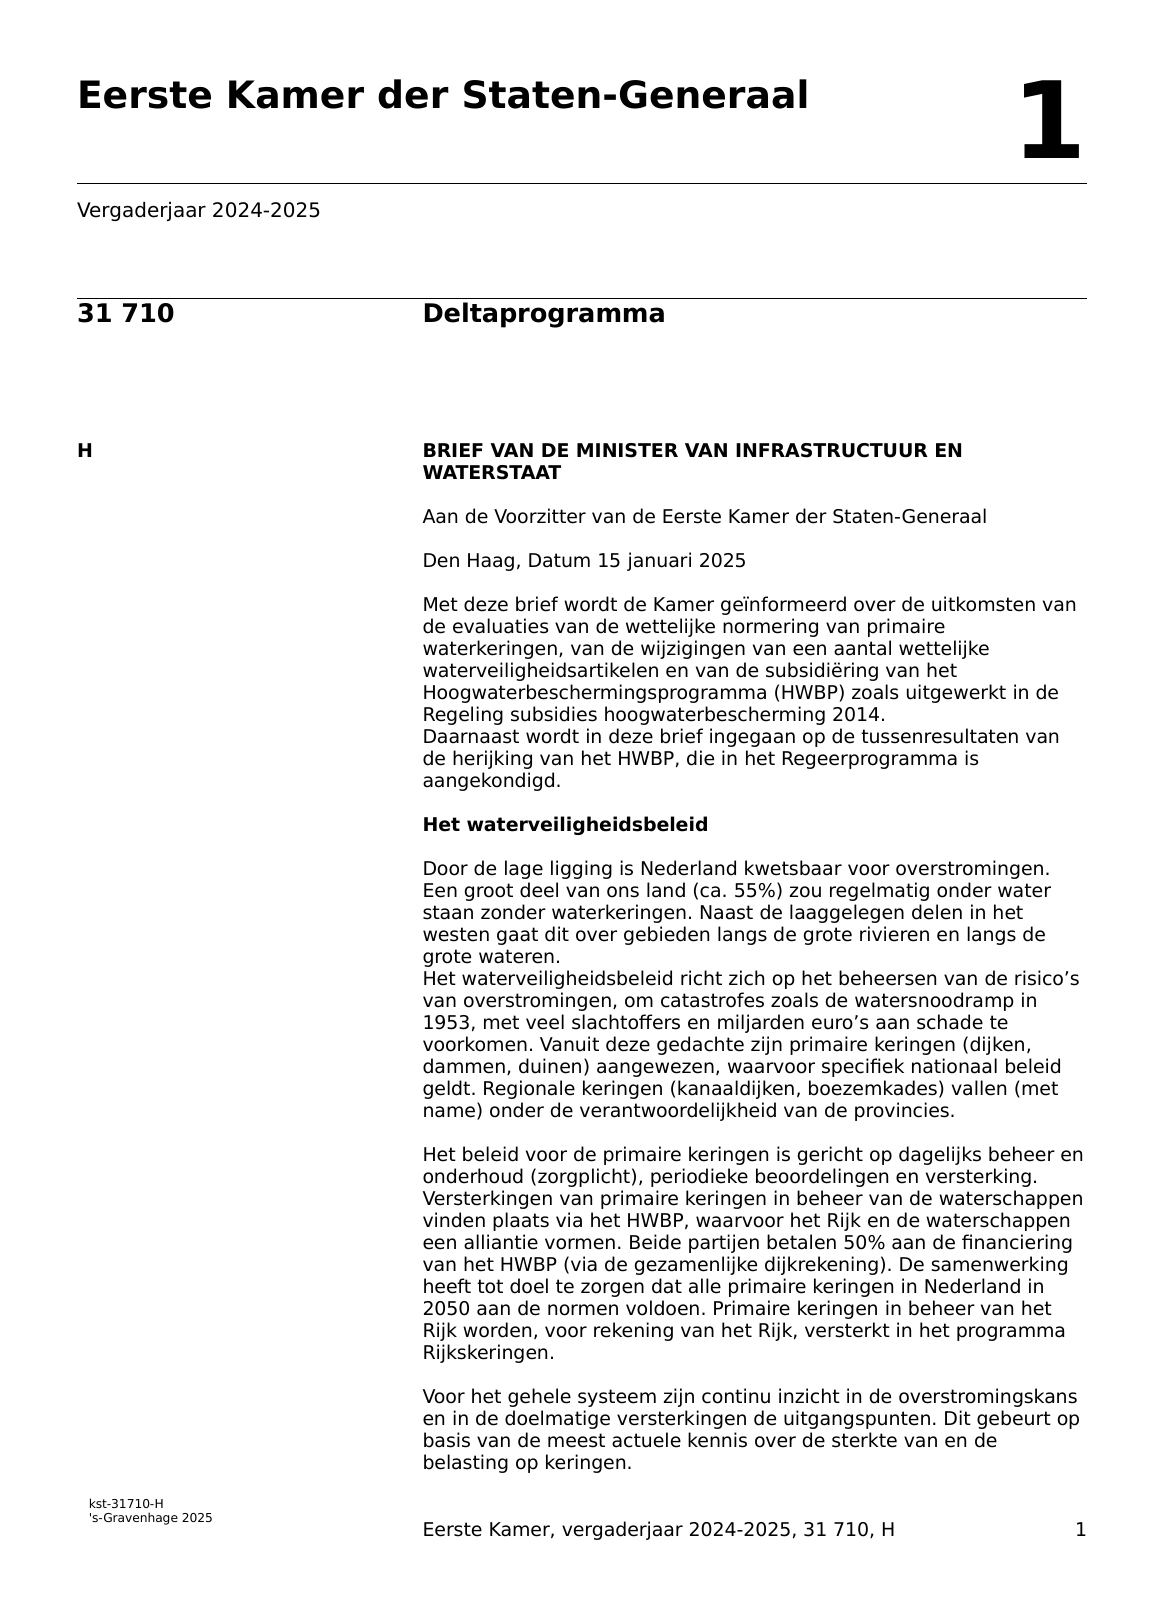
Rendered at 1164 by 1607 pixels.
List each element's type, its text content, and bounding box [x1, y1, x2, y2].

table_header Eerste Kamer der Staten-Generaal [77, 59, 886, 183]
text 's-Gravenhage 2025 [88, 1511, 323, 1525]
subtitle Het waterveiligheidsbeleid [422, 814, 1087, 836]
subtitle 31 710 Deltaprogramma [77, 299, 1087, 329]
table_header 1 [886, 59, 1087, 183]
subtitle H BRIEF VAN DE MINISTER VAN INFRASTRUCTUUR EN WATERSTAAT [77, 440, 1087, 484]
text Den Haag, Datum 15 januari 2025 [422, 550, 1087, 572]
text Het beleid voor de primaire keringen is gericht op dagelijks beheer en onderhoud (zorgplicht), periodieke beoordelingen en versterking. Versterkingen van primaire keringen in beheer van de waterschappen vinden plaats via het HWBP, waarvoor het Rijk en de waterschappen een alliantie vormen. Beide partijen betalen 50% aan de financiering van het HWBP (via de gezamenlijke dijkrekening). De samenwerking heeft tot doel te zorgen dat alle primaire keringen in Nederland in 2050 aan de normen voldoen. Primaire keringen in beheer van het Rijk worden, voor rekening van het Rijk, versterkt in het programma Rijkskeringen. [422, 1144, 1087, 1364]
text kst-31710-H [88, 1497, 323, 1511]
text Met deze brief wordt de Kamer geïnformeerd over de uitkomsten van de evaluaties van de wettelijke normering van primaire waterkeringen, van de wijzigingen van een aantal wettelijke waterveiligheidsartikelen en van de subsidiëring van het Hoogwaterbeschermingsprogramma (HWBP) zoals uitgewerkt in de Regeling subsidies hoogwaterbescherming 2014. [422, 594, 1087, 726]
text Voor het gehele systeem zijn continu inzicht in de overstromingskans en in de doelmatige versterkingen de uitgangspunten. Dit gebeurt op basis van de meest actuele kennis over de sterkte van en de belasting op keringen. [422, 1386, 1087, 1474]
table_cell Vergaderjaar 2024-2025 [77, 184, 1087, 298]
text Daarnaast wordt in deze brief ingegaan op de tussenresultaten van de herijking van het HWBP, die in het Regeerprogramma is aangekondigd. [422, 726, 1087, 792]
text Het waterveiligheidsbeleid richt zich op het beheersen van de risico’s van overstromingen, om catastrofes zoals de watersnoodramp in 1953, met veel slachtoffers en miljarden euro’s aan schade te voorkomen. Vanuit deze gedachte zijn primaire keringen (dijken, dammen, duinen) aangewezen, waarvoor specifiek nationaal beleid geldt. Regionale keringen (kanaaldijken, boezemkades) vallen (met name) onder de verantwoordelijkheid van de provincies. [422, 968, 1087, 1122]
text Aan de Voorzitter van de Eerste Kamer der Staten-Generaal [422, 506, 1087, 528]
text Door de lage ligging is Nederland kwetsbaar voor overstromingen. Een groot deel van ons land (ca. 55%) zou regelmatig onder water staan zonder waterkeringen. Naast de laaggelegen delen in het westen gaat dit over gebieden langs de grote rivieren en langs de grote wateren. [422, 858, 1087, 968]
